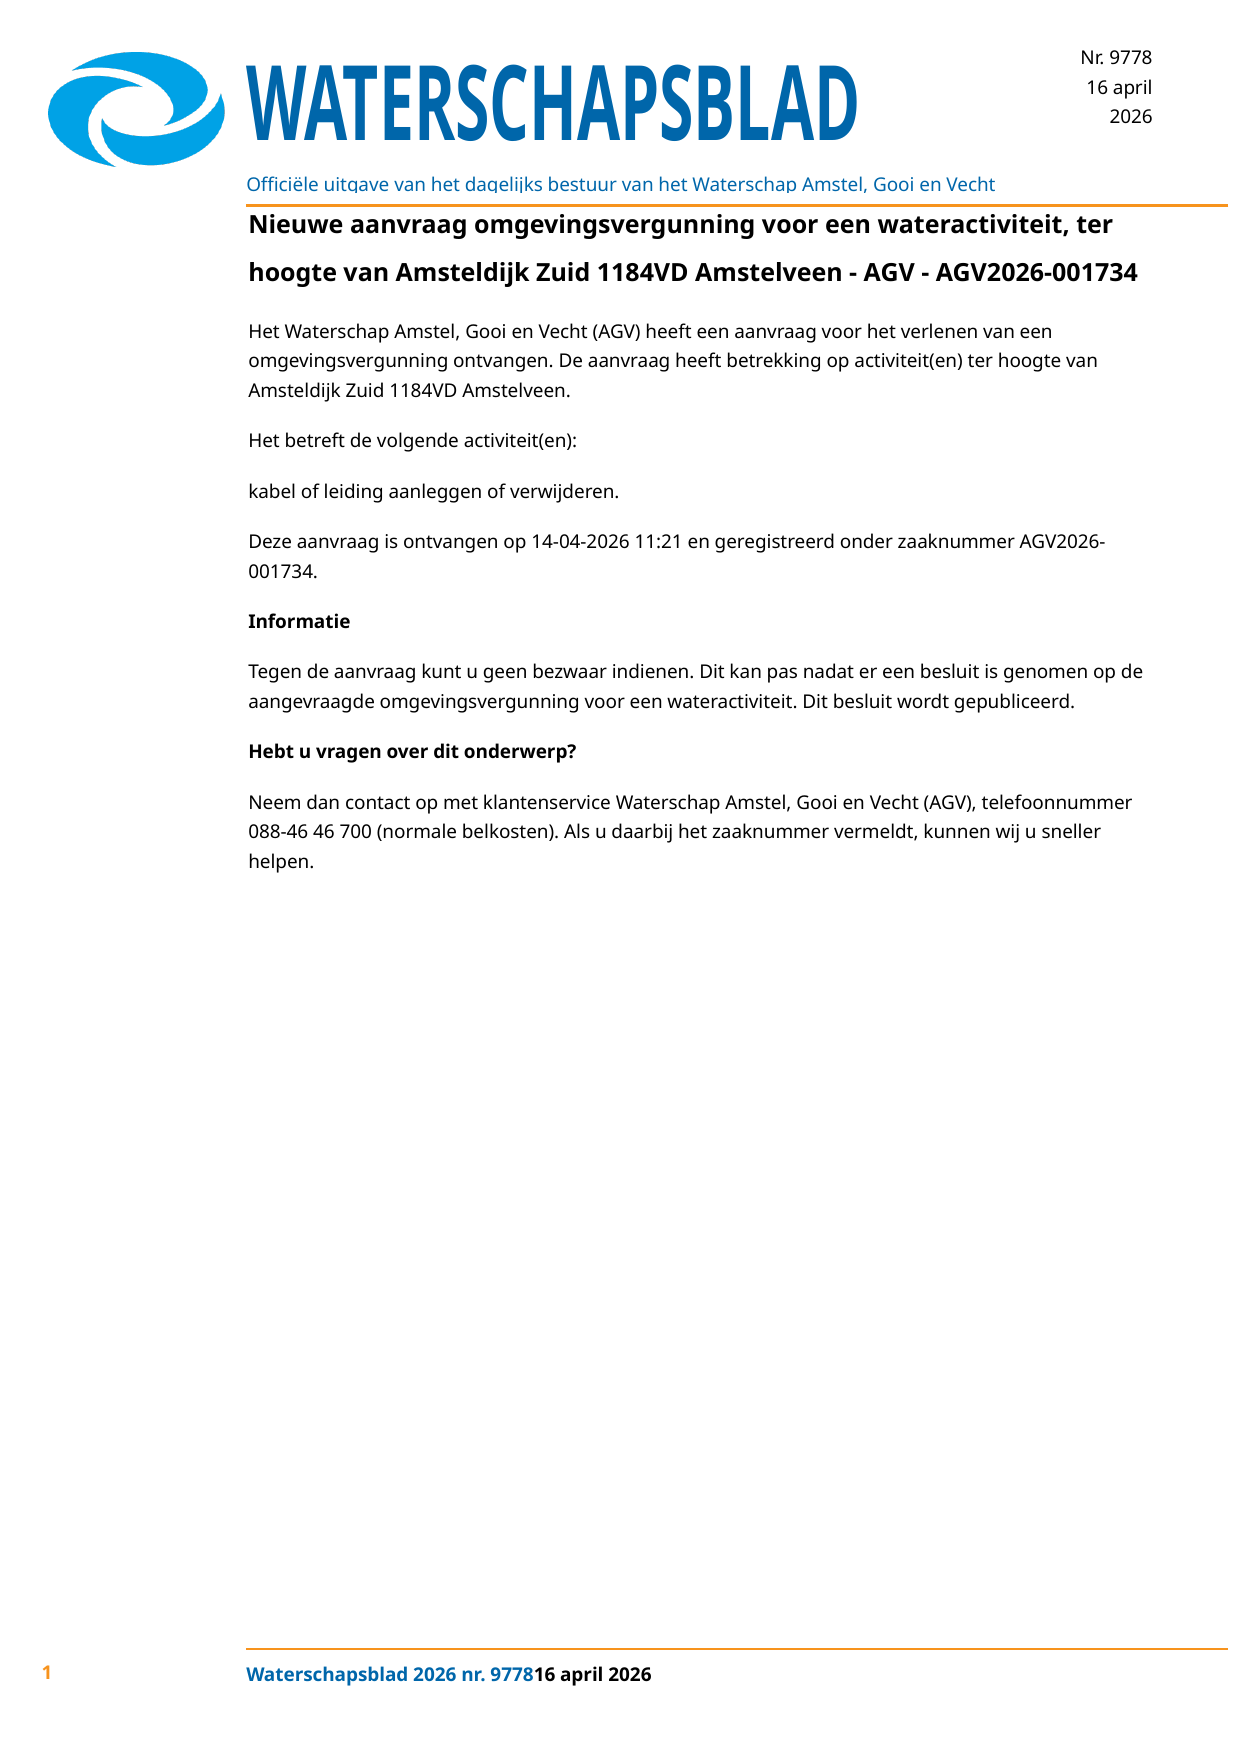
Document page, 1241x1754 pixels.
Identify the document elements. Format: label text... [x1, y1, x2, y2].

text Deze aanvraag is ontvangen op 14-04-2026 11:21 en geregistreerd onder zaaknummer AGV2026-001734. [248, 528, 1152, 584]
text Tegen de aanvraag kunt u geen bezwaar indienen. Dit kan pas nadat er een besluit is genomen op de aangevraagde omgevingsvergunning voor een wateractiviteit. Dit besluit wordt gepubliceerd. [248, 659, 1152, 714]
text kabel of leiding aanleggen of verwijderen. [248, 478, 1152, 504]
text Informatie [248, 608, 1152, 634]
text Nieuwe aanvraag omgevingsvergunning voor een wateractiviteit, ter hoogte van Amsteldijk Zuid 1184VD Amstelveen - AGV - AGV2026-001734 [248, 207, 1152, 288]
text Neem dan contact op met klantenservice Waterschap Amstel, Gooi en Vecht (AGV), telefoonnummer 088-46 46 700 (normale belkosten). Als u daarbij het zaaknummer vermeldt, kunnen wij u sneller helpen. [248, 789, 1152, 874]
text Het betreft de volgende activiteit(en): [248, 427, 1152, 453]
text Hebt u vragen over dit onderwerp? [248, 739, 1152, 764]
text Het Waterschap Amstel, Gooi en Vecht (AGV) heeft een aanvraag voor het verlenen van een omgevingsvergunning ontvangen. De aanvraag heeft betrekking op activiteit(en) ter hoogte van Amsteldijk Zuid 1184VD Amstelveen. [248, 318, 1152, 403]
picture [41, 47, 231, 172]
